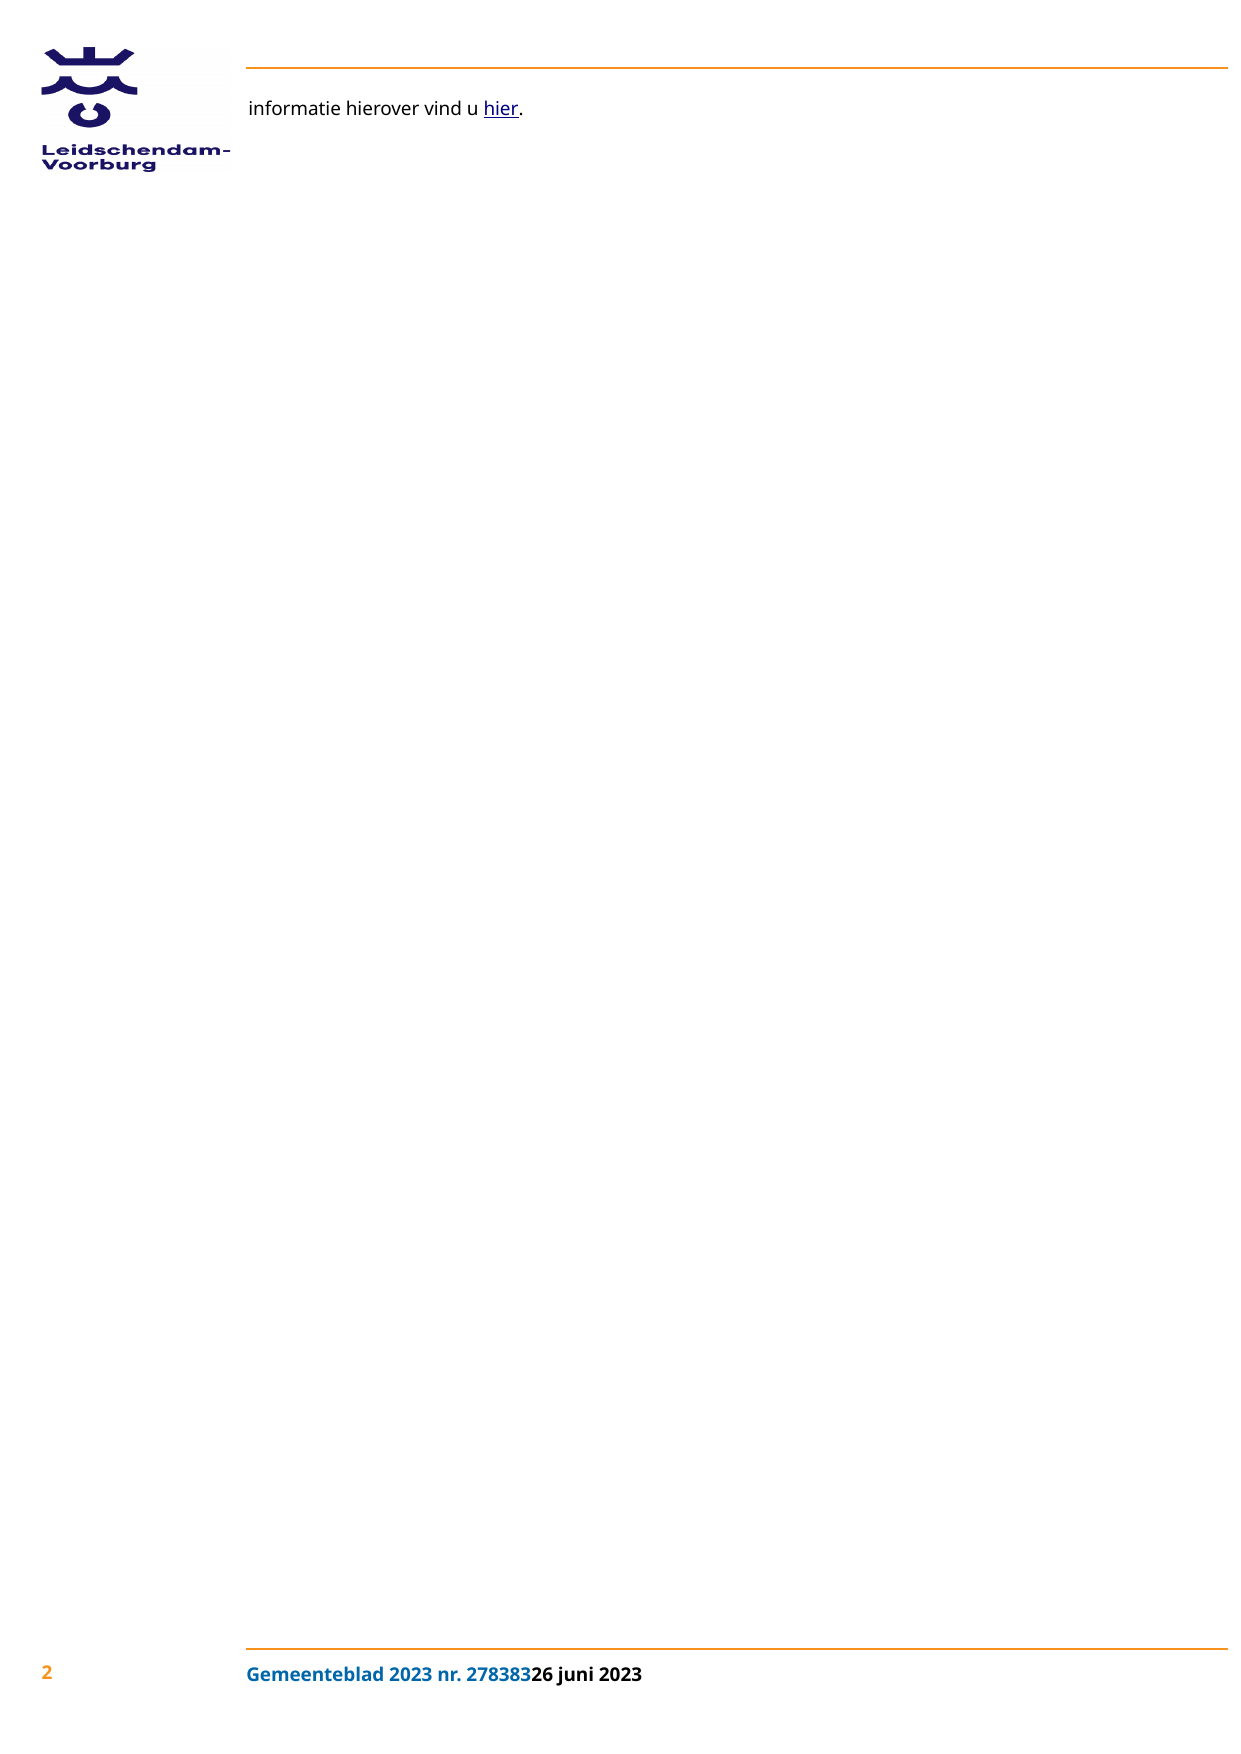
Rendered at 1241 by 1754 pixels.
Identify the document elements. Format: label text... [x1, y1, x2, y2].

picture [41, 47, 231, 172]
text informatie hierover vind u hier. [248, 95, 1152, 121]
